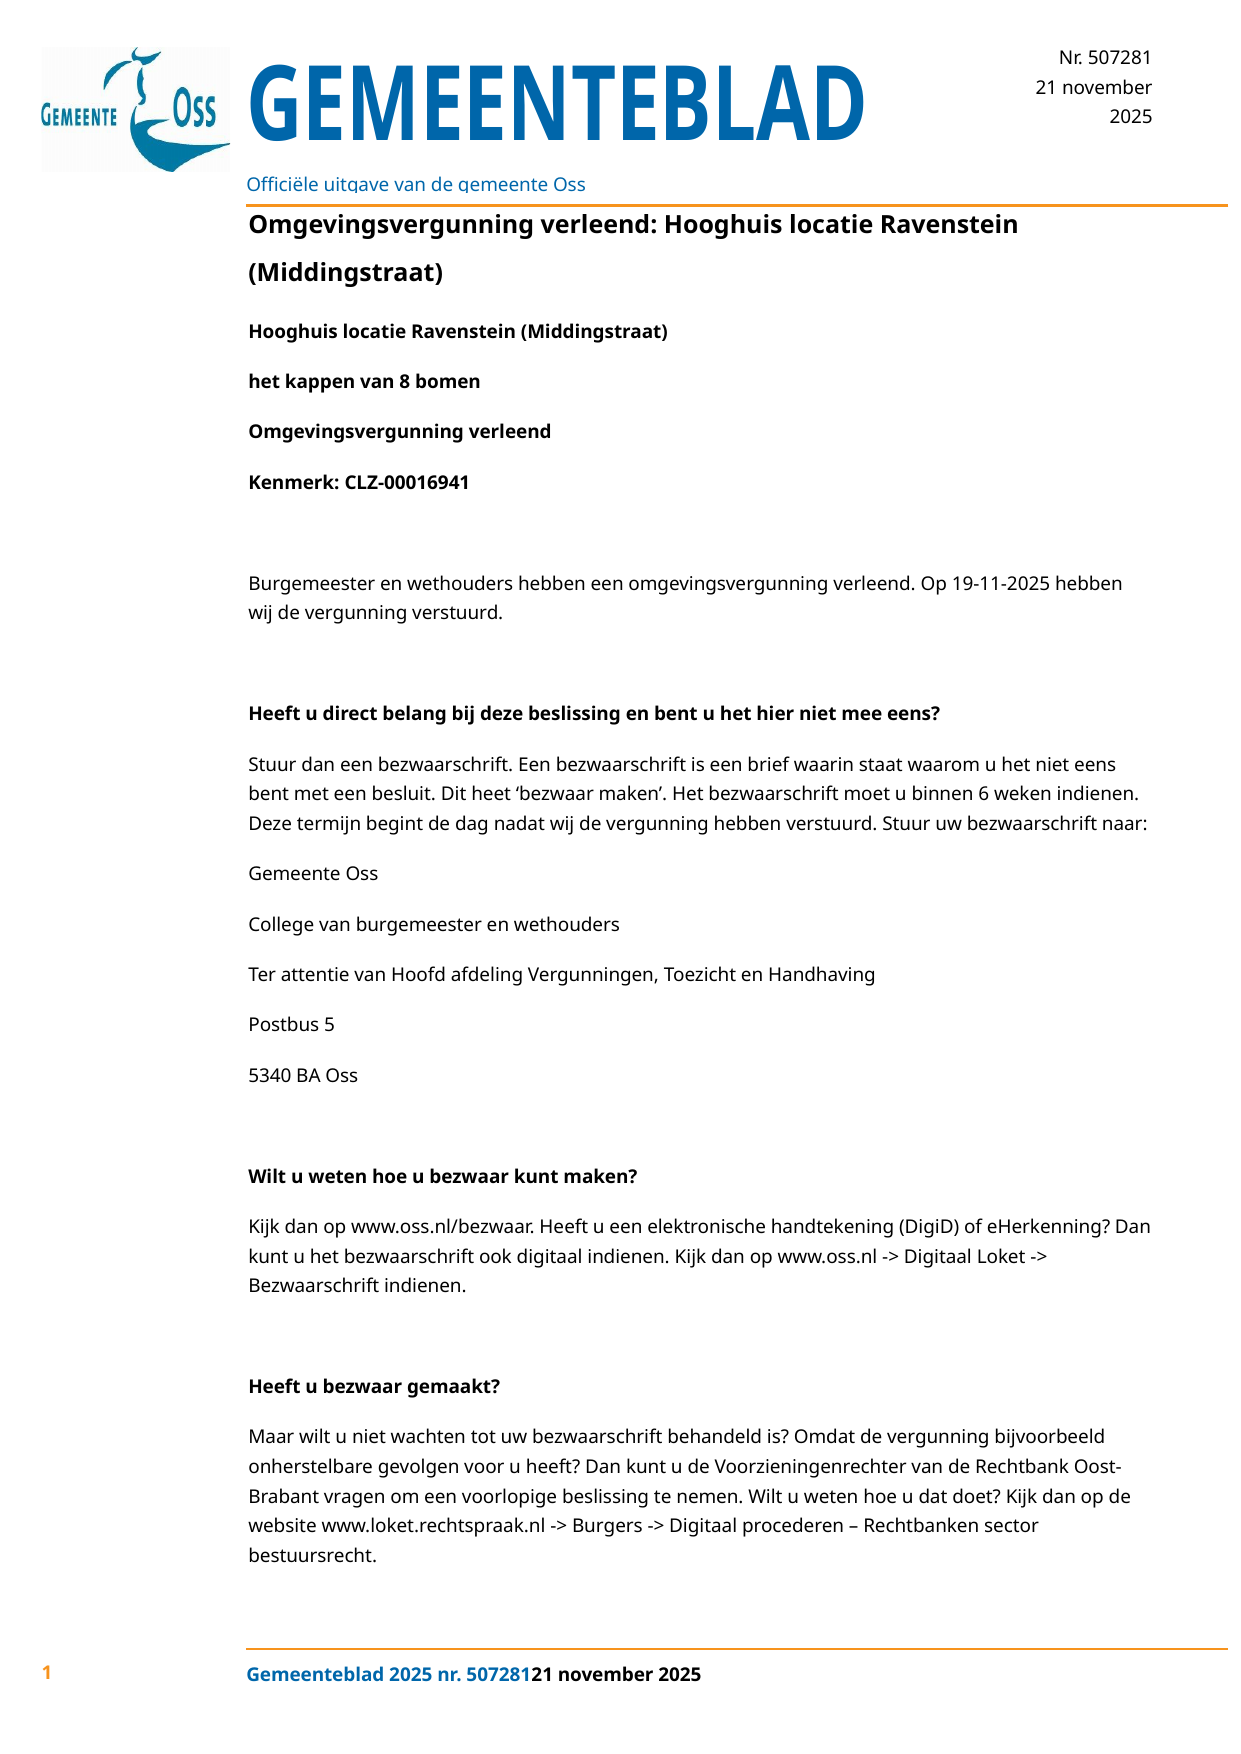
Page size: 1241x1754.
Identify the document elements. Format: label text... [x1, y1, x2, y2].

text College van burgemeester en wethouders [248, 911, 1152, 937]
text Stuur dan een bezwaarschrift. Een bezwaarschrift is een brief waarin staat waarom u het niet eens bent met een besluit. Dit heet ‘bezwaar maken’. Het bezwaarschrift moet u binnen 6 weken indienen. Deze termijn begint de dag nadat wij de vergunning hebben verstuurd. Stuur uw bezwaarschrift naar: [248, 751, 1152, 836]
text het kappen van 8 bomen [248, 368, 1152, 394]
text Ter attentie van Hoofd afdeling Vergunningen, Toezicht en Handhaving [248, 961, 1152, 987]
text 5340 BA Oss [248, 1062, 1152, 1088]
text Kenmerk: CLZ-00016941 [248, 469, 1152, 495]
text Heeft u direct belang bij deze beslissing en bent u het hier niet mee eens? [248, 700, 1152, 726]
text Hooghuis locatie Ravenstein (Middingstraat) [248, 318, 1152, 344]
text Postbus 5 [248, 1012, 1152, 1037]
text Burgemeester en wethouders hebben een omgevingsvergunning verleend. Op 19-11-2025 hebben wij de vergunning verstuurd. [248, 570, 1152, 625]
picture [41, 47, 231, 172]
text Maar wilt u niet wachten tot uw bezwaarschrift behandeld is? Omdat de vergunning bijvoorbeeld onherstelbare gevolgen voor u heeft? Dan kunt u de Voorzieningenrechter van de Rechtbank Oost-Brabant vragen om een voorlopige beslissing te nemen. Wilt u weten hoe u dat doet? Kijk dan op de website www.loket.rechtspraak.nl -> Burgers -> Digitaal procederen – Rechtbanken sector bestuursrecht. [248, 1424, 1152, 1568]
text Omgevingsvergunning verleend [248, 419, 1152, 444]
text Kijk dan op www.oss.nl/bezwaar. Heeft u een elektronische handtekening (DigiD) of eHerkenning? Dan kunt u het bezwaarschrift ook digitaal indienen. Kijk dan op www.oss.nl -> Digitaal Loket -> Bezwaarschrift indienen. [248, 1213, 1152, 1298]
text Wilt u weten hoe u bezwaar kunt maken? [248, 1163, 1152, 1189]
text Omgevingsvergunning verleend: Hooghuis locatie Ravenstein (Middingstraat) [248, 207, 1152, 288]
text Gemeente Oss [248, 860, 1152, 886]
text Heeft u bezwaar gemaakt? [248, 1373, 1152, 1399]
